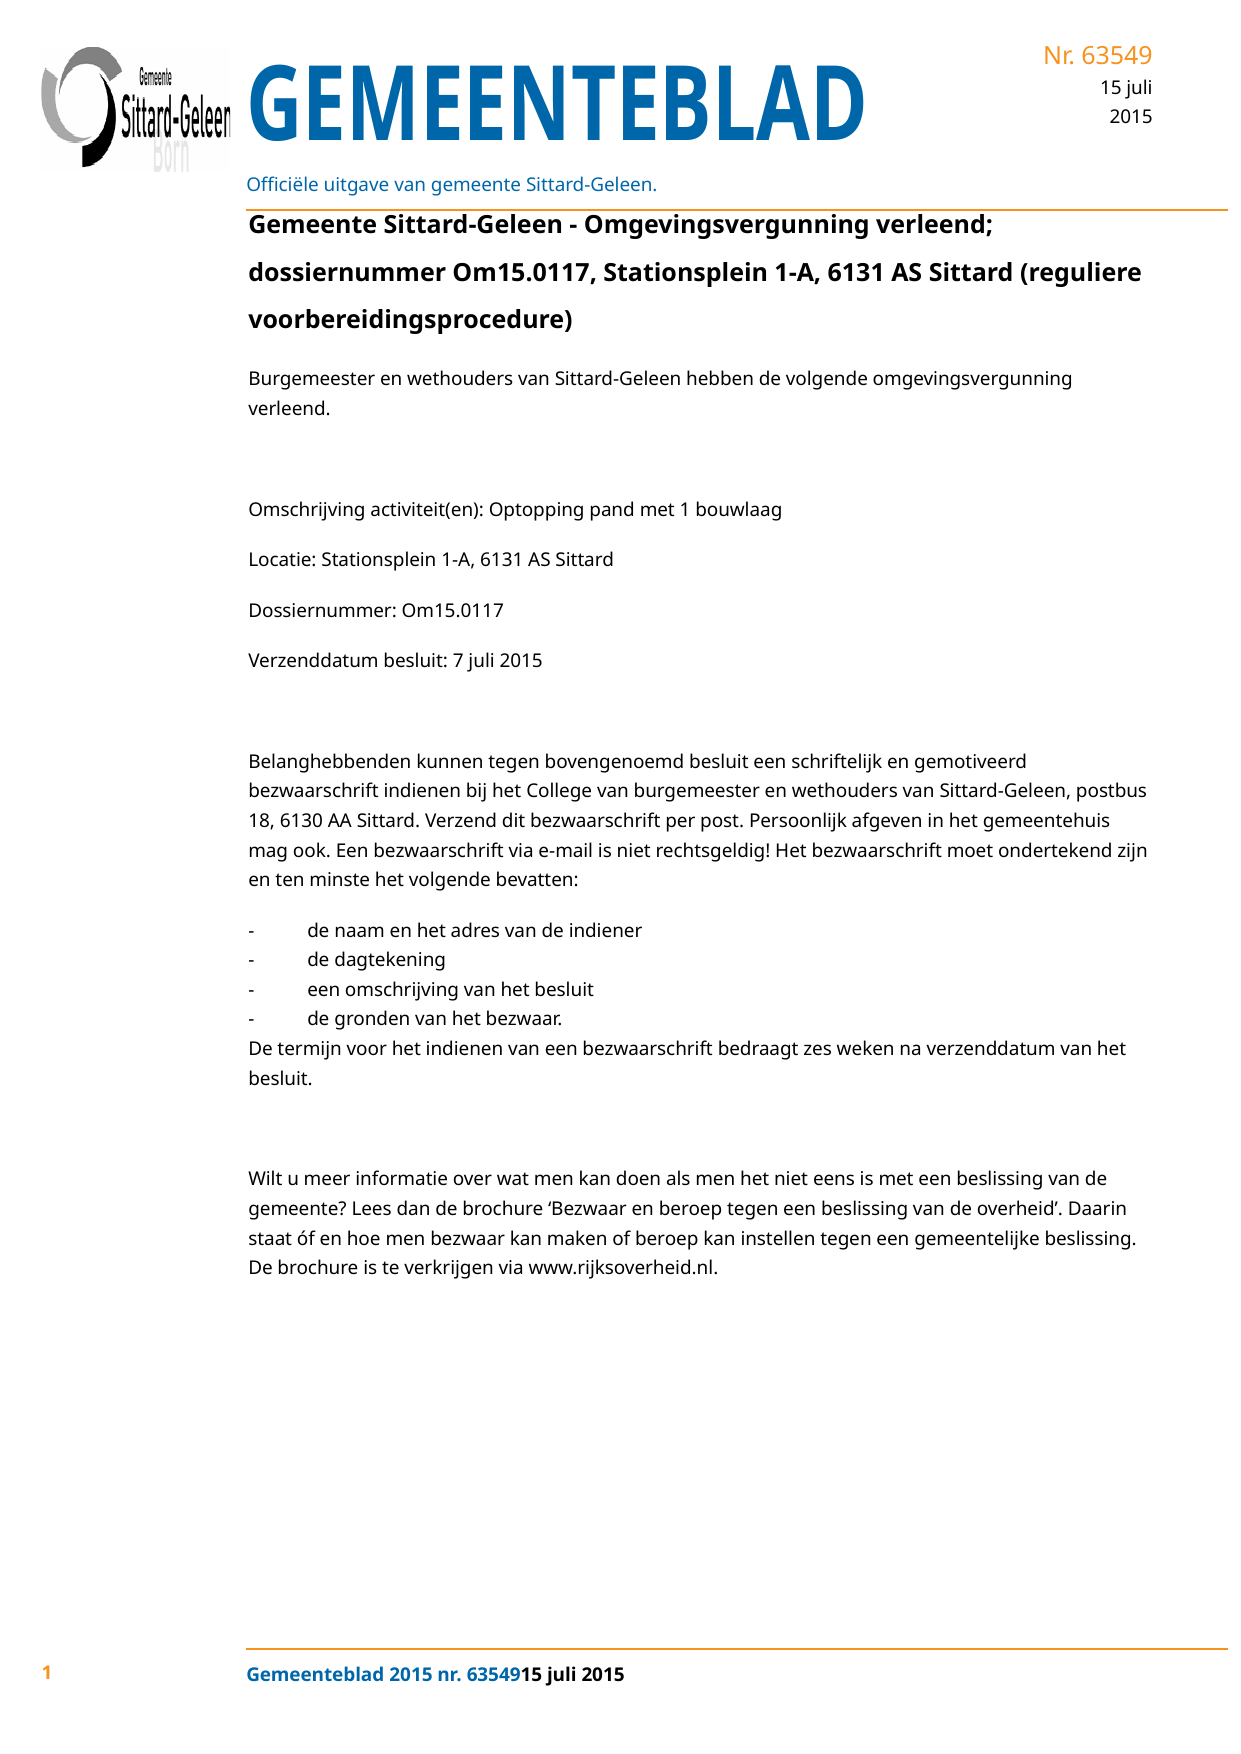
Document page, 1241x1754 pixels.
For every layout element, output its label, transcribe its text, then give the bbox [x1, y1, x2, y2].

text De termijn voor het indienen van een bezwaarschrift bedraagt zes weken na verzenddatum van het besluit. [248, 1035, 1152, 1090]
text Locatie: Stationsplein 1-A, 6131 AS Sittard [248, 546, 1152, 572]
text Dossiernummer: Om15.0117 [248, 597, 1152, 622]
text Burgemeester en wethouders van Sittard-Geleen hebben de volgende omgevingsvergunning verleend. [248, 366, 1152, 421]
list de dagtekening [248, 946, 1152, 972]
list een omschrijving van het besluit [248, 976, 1152, 1002]
picture [41, 47, 231, 172]
text Belanghebbenden kunnen tegen bovengenoemd besluit een schriftelijk en gemotiveerd bezwaarschrift indienen bij het College van burgemeester en wethouders van Sittard-Geleen, postbus 18, 6130 AA Sittard. Verzend dit bezwaarschrift per post. Persoonlijk afgeven in het gemeentehuis mag ook. Een bezwaarschrift via e-mail is niet rechtsgeldig! Het bezwaarschrift moet ondertekend zijn en ten minste het volgende bevatten: [248, 748, 1152, 892]
text Gemeente Sittard-Geleen - Omgevingsvergunning verleend; dossiernummer Om15.0117, Stationsplein 1-A, 6131 AS Sittard (reguliere voorbereidingsprocedure) [248, 211, 1152, 336]
text Wilt u meer informatie over wat men kan doen als men het niet eens is met een beslissing van de gemeente? Lees dan de brochure ‘Bezwaar en beroep tegen een beslissing van de overheid’. Daarin staat óf en hoe men bezwaar kan maken of beroep kan instellen tegen een gemeentelijke beslissing. De brochure is te verkrijgen via www.rijksoverheid.nl. [248, 1166, 1152, 1280]
list de gronden van het bezwaar. [248, 1006, 1152, 1031]
text Omschrijving activiteit(en): Optopping pand met 1 bouwlaag [248, 496, 1152, 522]
list de naam en het adres van de indiener [248, 917, 1152, 942]
text Verzenddatum besluit: 7 juli 2015 [248, 647, 1152, 673]
